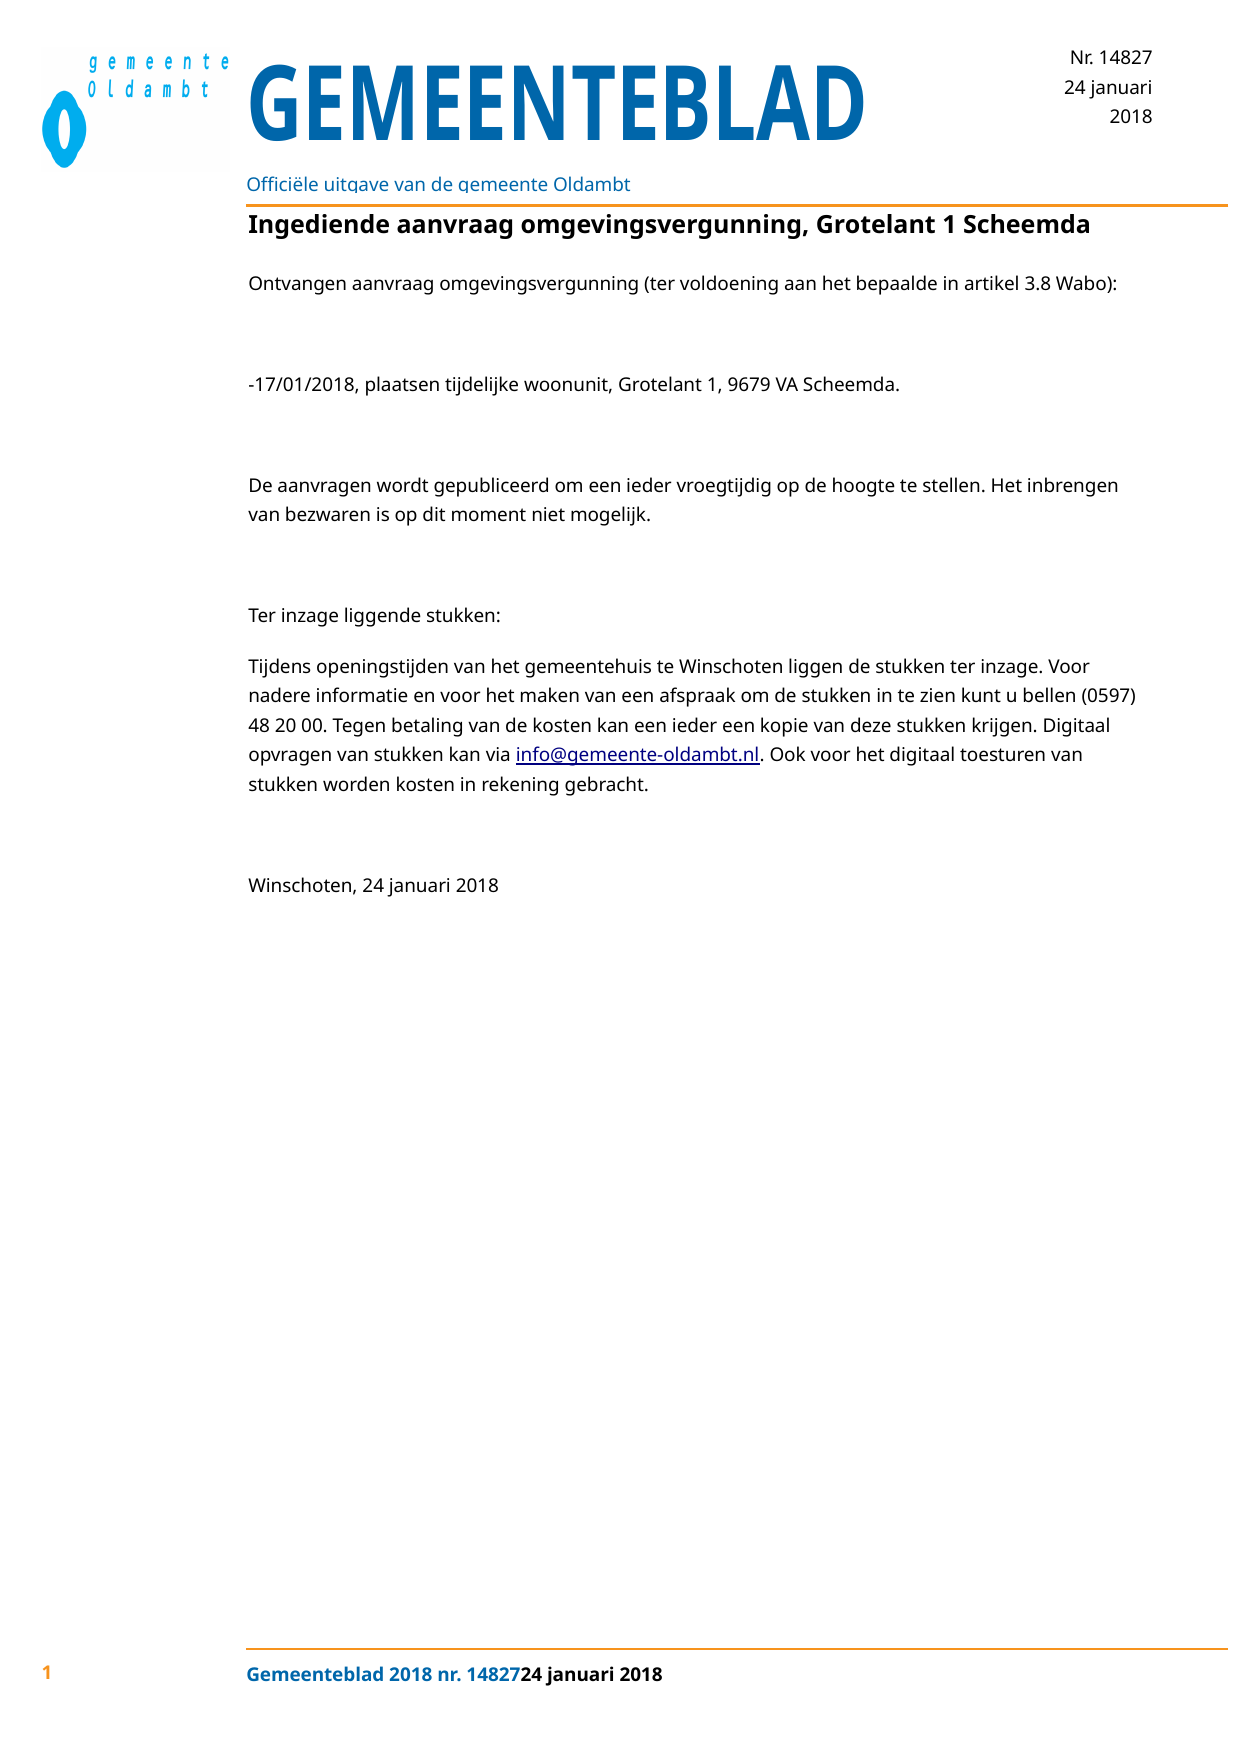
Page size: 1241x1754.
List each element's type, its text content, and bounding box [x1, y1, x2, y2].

text De aanvragen wordt gepubliceerd om een ieder vroegtijdig op de hoogte te stellen. Het inbrengen van bezwaren is op dit moment niet mogelijk. [248, 472, 1152, 527]
picture [41, 47, 231, 172]
text Ingediende aanvraag omgevingsvergunning, Grotelant 1 Scheemda [248, 207, 1152, 241]
text Winschoten, 24 januari 2018 [248, 872, 1152, 898]
text Tijdens openingstijden van het gemeentehuis te Winschoten liggen de stukken ter inzage. Voor nadere informatie en voor het maken van een afspraak om de stukken in te zien kunt u bellen (0597) 48 20 00. Tegen betaling van de kosten kan een ieder een kopie van deze stukken krijgen. Digitaal opvragen van stukken kan via info@gemeente-oldambt.nl. Ook voor het digitaal toesturen van stukken worden kosten in rekening gebracht. [248, 653, 1152, 797]
text Ter inzage liggende stukken: [248, 602, 1152, 628]
text Ontvangen aanvraag omgevingsvergunning (ter voldoening aan het bepaalde in artikel 3.8 Wabo): [248, 270, 1152, 296]
text -17/01/2018, plaatsen tijdelijke woonunit, Grotelant 1, 9679 VA Scheemda. [248, 371, 1152, 397]
